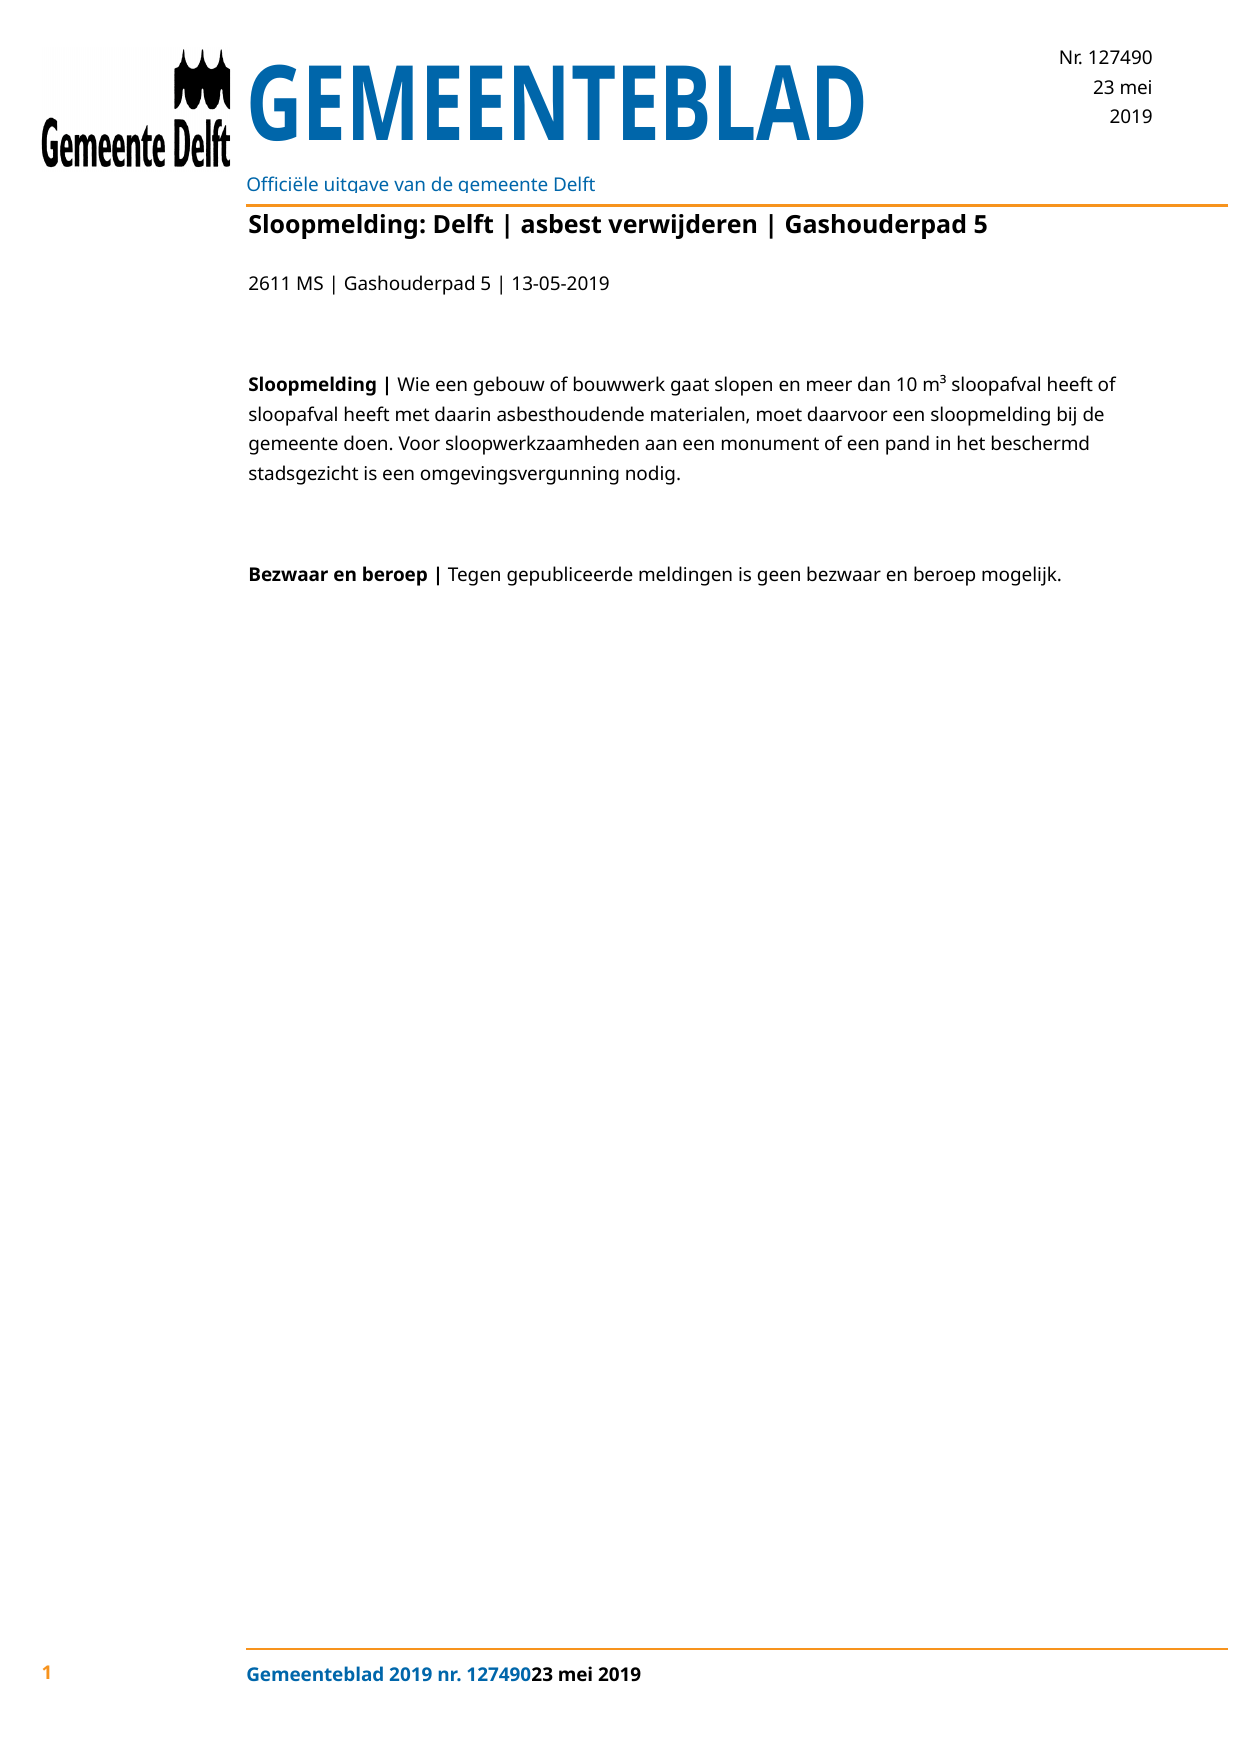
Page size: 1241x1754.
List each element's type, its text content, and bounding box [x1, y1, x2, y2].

text 2611 MS | Gashouderpad 5 | 13-05-2019 [248, 270, 1152, 296]
text Sloopmelding: Delft | asbest verwijderen | Gashouderpad 5 [248, 207, 1152, 241]
picture [41, 47, 231, 172]
text Bezwaar en beroep | Tegen gepubliceerde meldingen is geen bezwaar en beroep mogelijk. [248, 561, 1152, 586]
text Sloopmelding | Wie een gebouw of bouwwerk gaat slopen en meer dan 10 m³ sloopafval heeft of sloopafval heeft met daarin asbesthoudende materialen, moet daarvoor een sloopmelding bij de gemeente doen. Voor sloopwerkzaamheden aan een monument of een pand in het beschermd stadsgezicht is een omgevingsvergunning nodig. [248, 371, 1152, 486]
